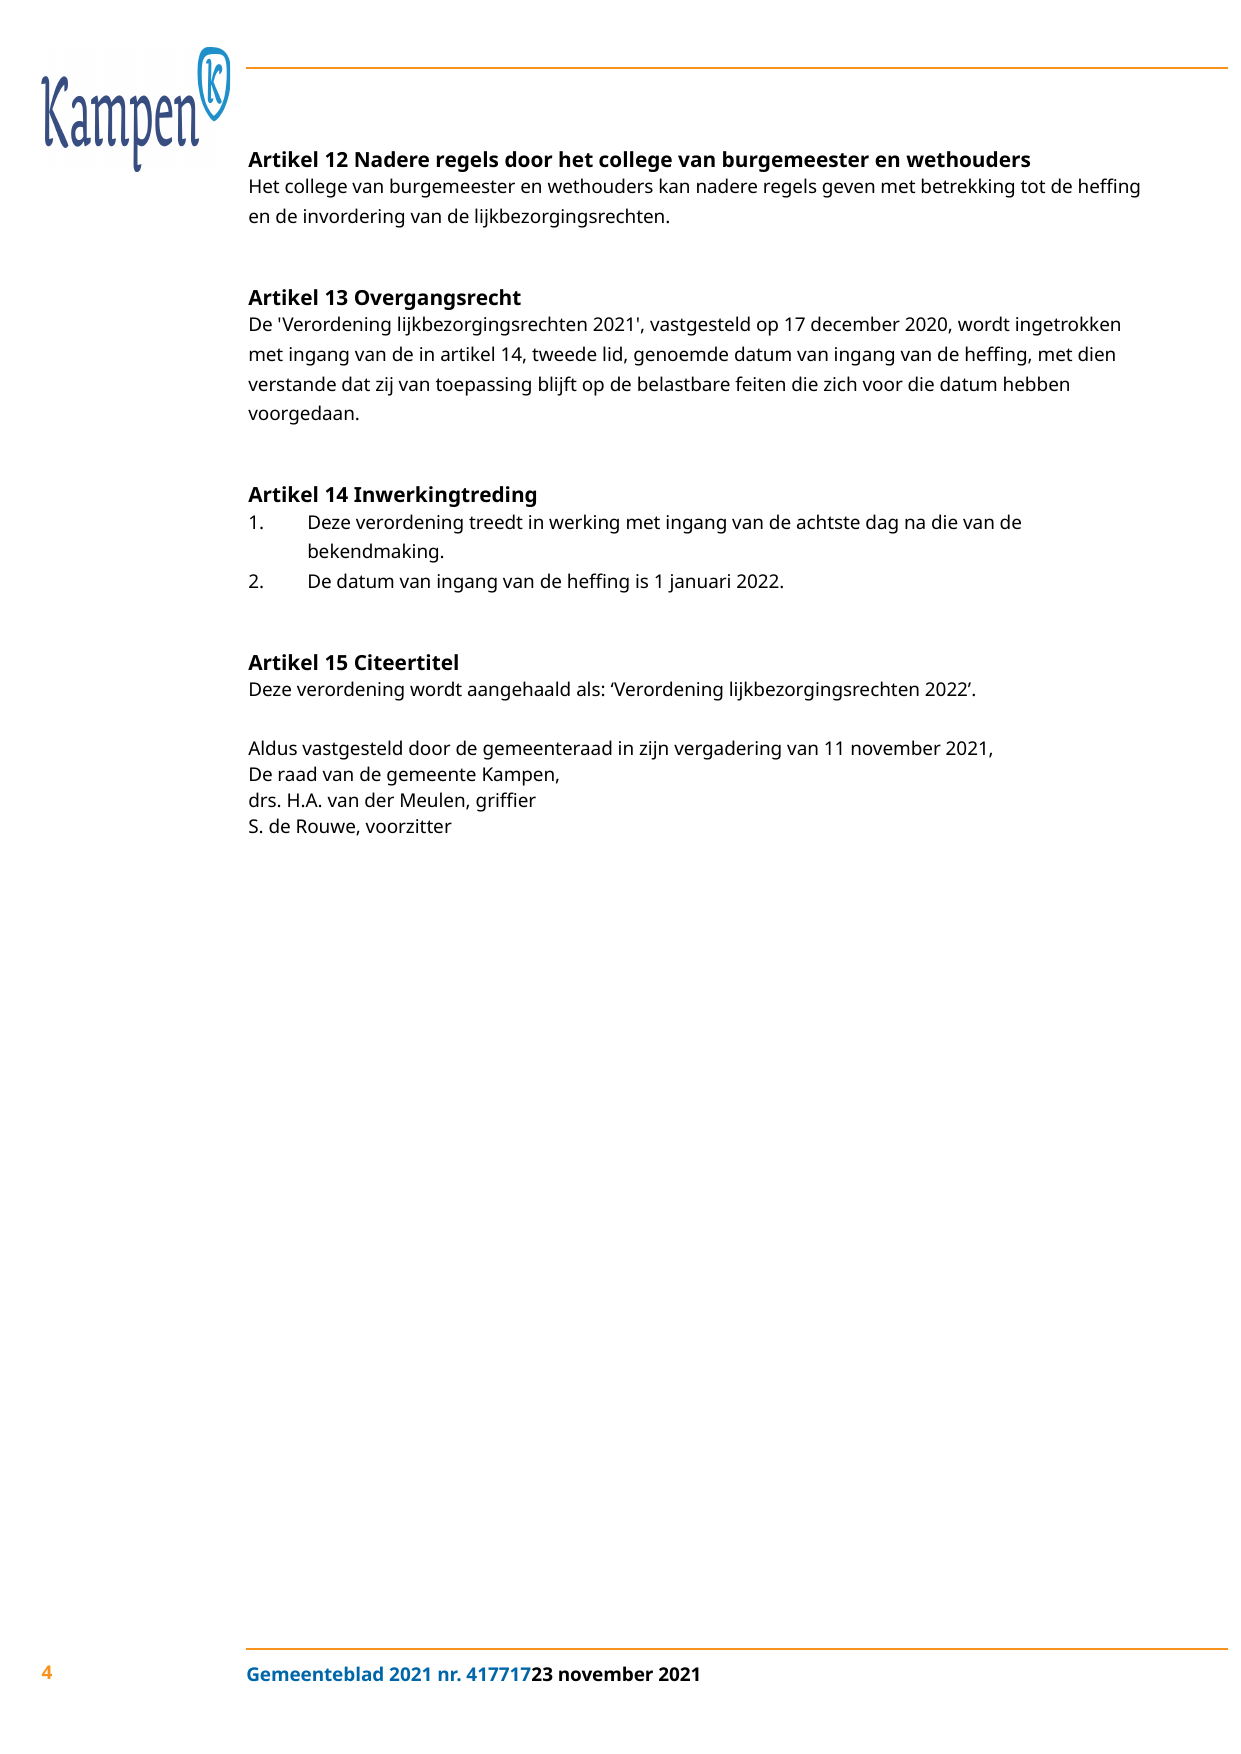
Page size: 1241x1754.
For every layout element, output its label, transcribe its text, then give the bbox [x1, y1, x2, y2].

picture [41, 47, 231, 172]
text S. de Rouwe, voorzitter [248, 813, 1152, 838]
text Deze verordening wordt aangehaald als: ‘Verordening lijkbezorgingsrechten 2022’. [248, 676, 1152, 702]
text Artikel 15 Citeertitel [248, 648, 1152, 676]
text Artikel 13 Overgangsrecht [248, 283, 1152, 312]
text Artikel 14 Inwerkingtreding [248, 480, 1152, 509]
text Aldus vastgesteld door de gemeenteraad in zijn vergadering van 11 november 2021, [248, 736, 1152, 761]
list Deze verordening treedt in werking met ingang van de achtste dag na die van de bekendmaking. [248, 509, 1152, 564]
list De datum van ingang van de heffing is 1 januari 2022. [248, 568, 1152, 594]
text De 'Verordening lijkbezorgingsrechten 2021', vastgesteld op 17 december 2020, wordt ingetrokken met ingang van de in artikel 14, tweede lid, genoemde datum van ingang van de heffing, met dien verstande dat zij van toepassing blijft op de belastbare feiten die zich voor die datum hebben voorgedaan. [248, 312, 1152, 426]
text Artikel 12 Nadere regels door het college van burgemeester en wethouders [248, 145, 1152, 174]
text Het college van burgemeester en wethouders kan nadere regels geven met betrekking tot de heffing en de invordering van de lijkbezorgingsrechten. [248, 174, 1152, 229]
text drs. H.A. van der Meulen, griffier [248, 787, 1152, 813]
text De raad van de gemeente Kampen, [248, 761, 1152, 787]
